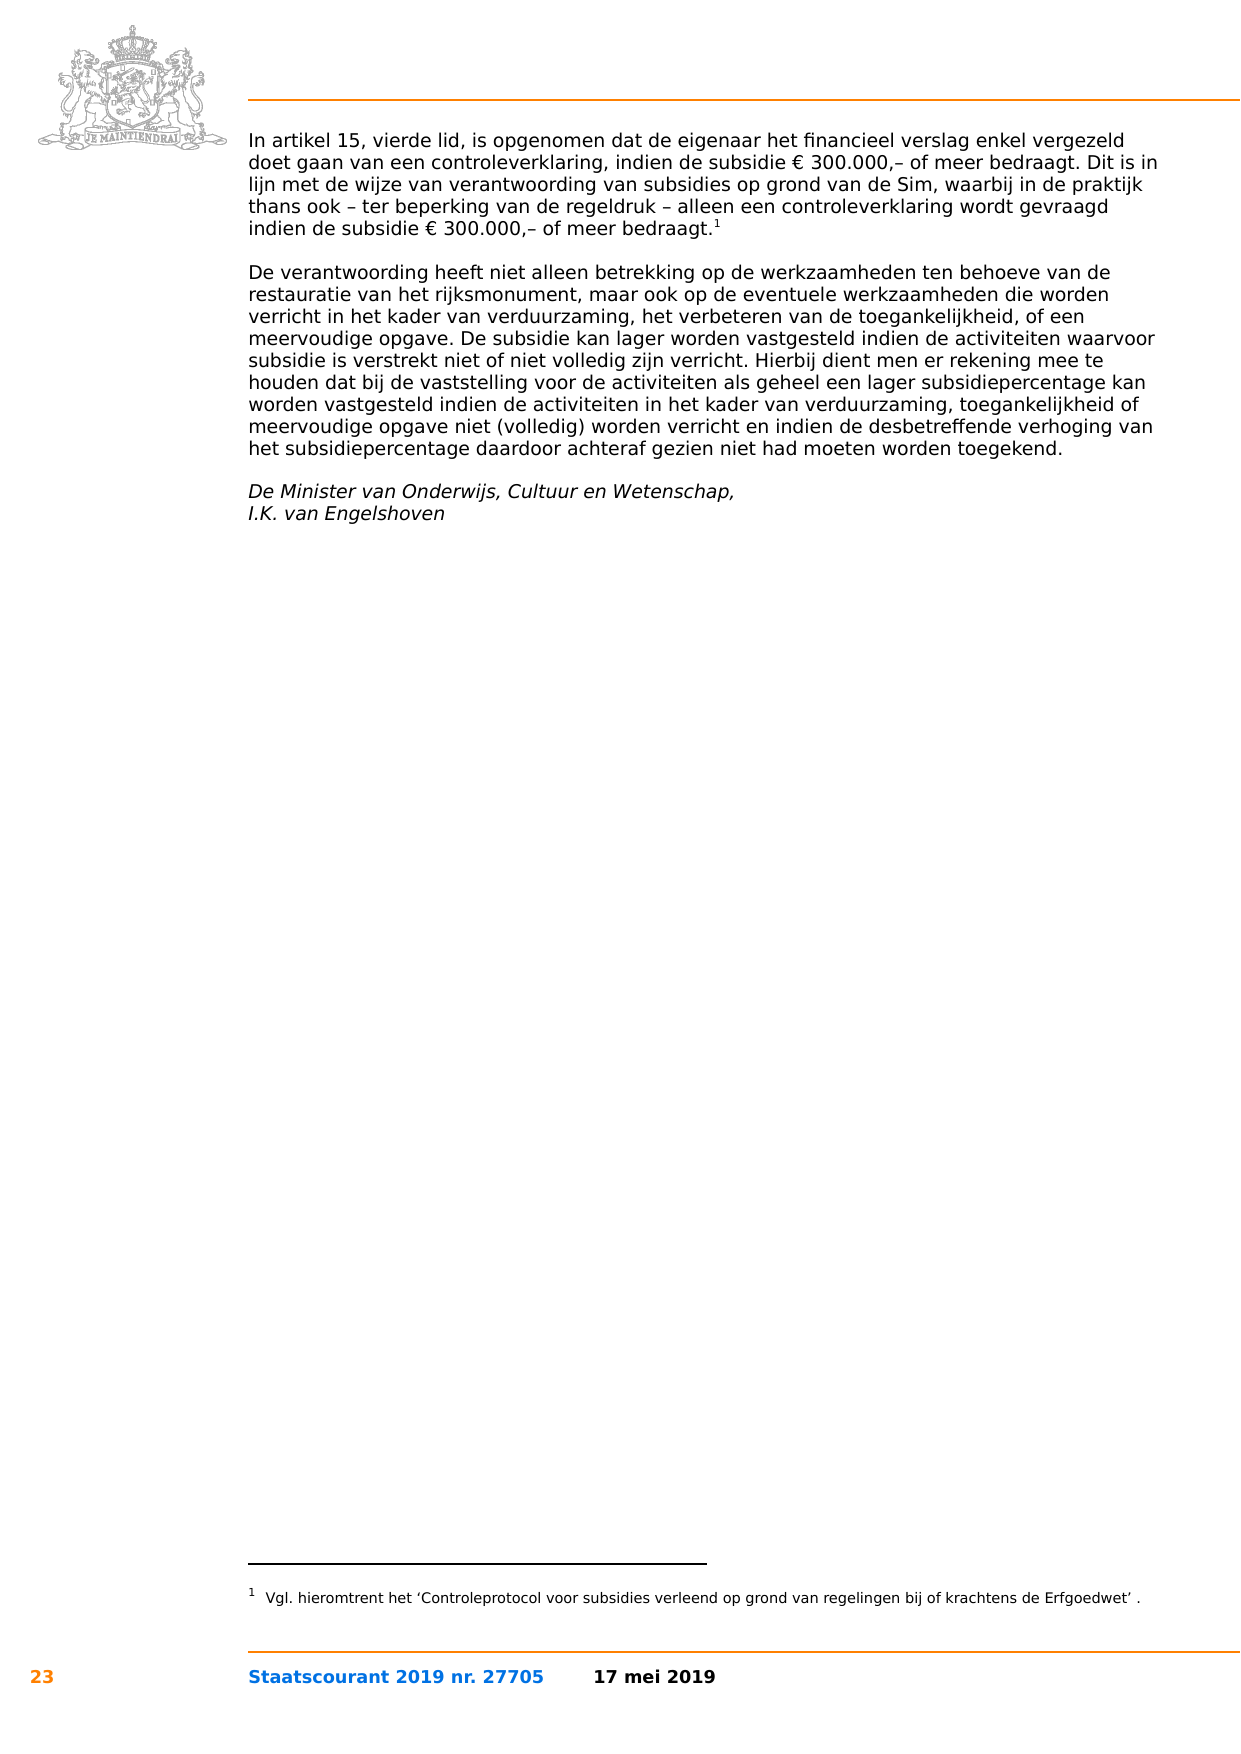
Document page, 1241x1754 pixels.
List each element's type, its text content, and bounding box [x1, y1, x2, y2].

picture [38, 25, 227, 150]
text Vgl. hieromtrent het ‘Controleprotocol voor subsidies verleend op grond van regelingen bij of krachtens de Erfgoedwet’ . [248, 1586, 1163, 1608]
text In artikel 15, vierde lid, is opgenomen dat de eigenaar het financieel verslag enkel vergezeld doet gaan van een controleverklaring, indien de subsidie € 300.000,– of meer bedraagt. Dit is in lijn met de wijze van verantwoording van subsidies op grond van de Sim, waarbij in de praktijk thans ook – ter beperking van de regeldruk – alleen een controleverklaring wordt gevraagd indien de subsidie € 300.000,– of meer bedraagt. [248, 130, 1163, 240]
text De verantwoording heeft niet alleen betrekking op de werkzaamheden ten behoeve van de restauratie van het rijksmonument, maar ook op de eventuele werkzaamheden die worden verricht in het kader van verduurzaming, het verbeteren van de toegankelijkheid, of een meervoudige opgave. De subsidie kan lager worden vastgesteld indien de activiteiten waarvoor subsidie is verstrekt niet of niet volledig zijn verricht. Hierbij dient men er rekening mee te houden dat bij de vaststelling voor de activiteiten als geheel een lager subsidiepercentage kan worden vastgesteld indien de activiteiten in het kader van verduurzaming, toegankelijkheid of meervoudige opgave niet (volledig) worden verricht en indien de desbetreffende verhoging van het subsidiepercentage daardoor achteraf gezien niet had moeten worden toegekend. [248, 262, 1163, 459]
text De Minister van Onderwijs, Cultuur en Wetenschap, I.K. van Engelshoven [248, 481, 1163, 525]
